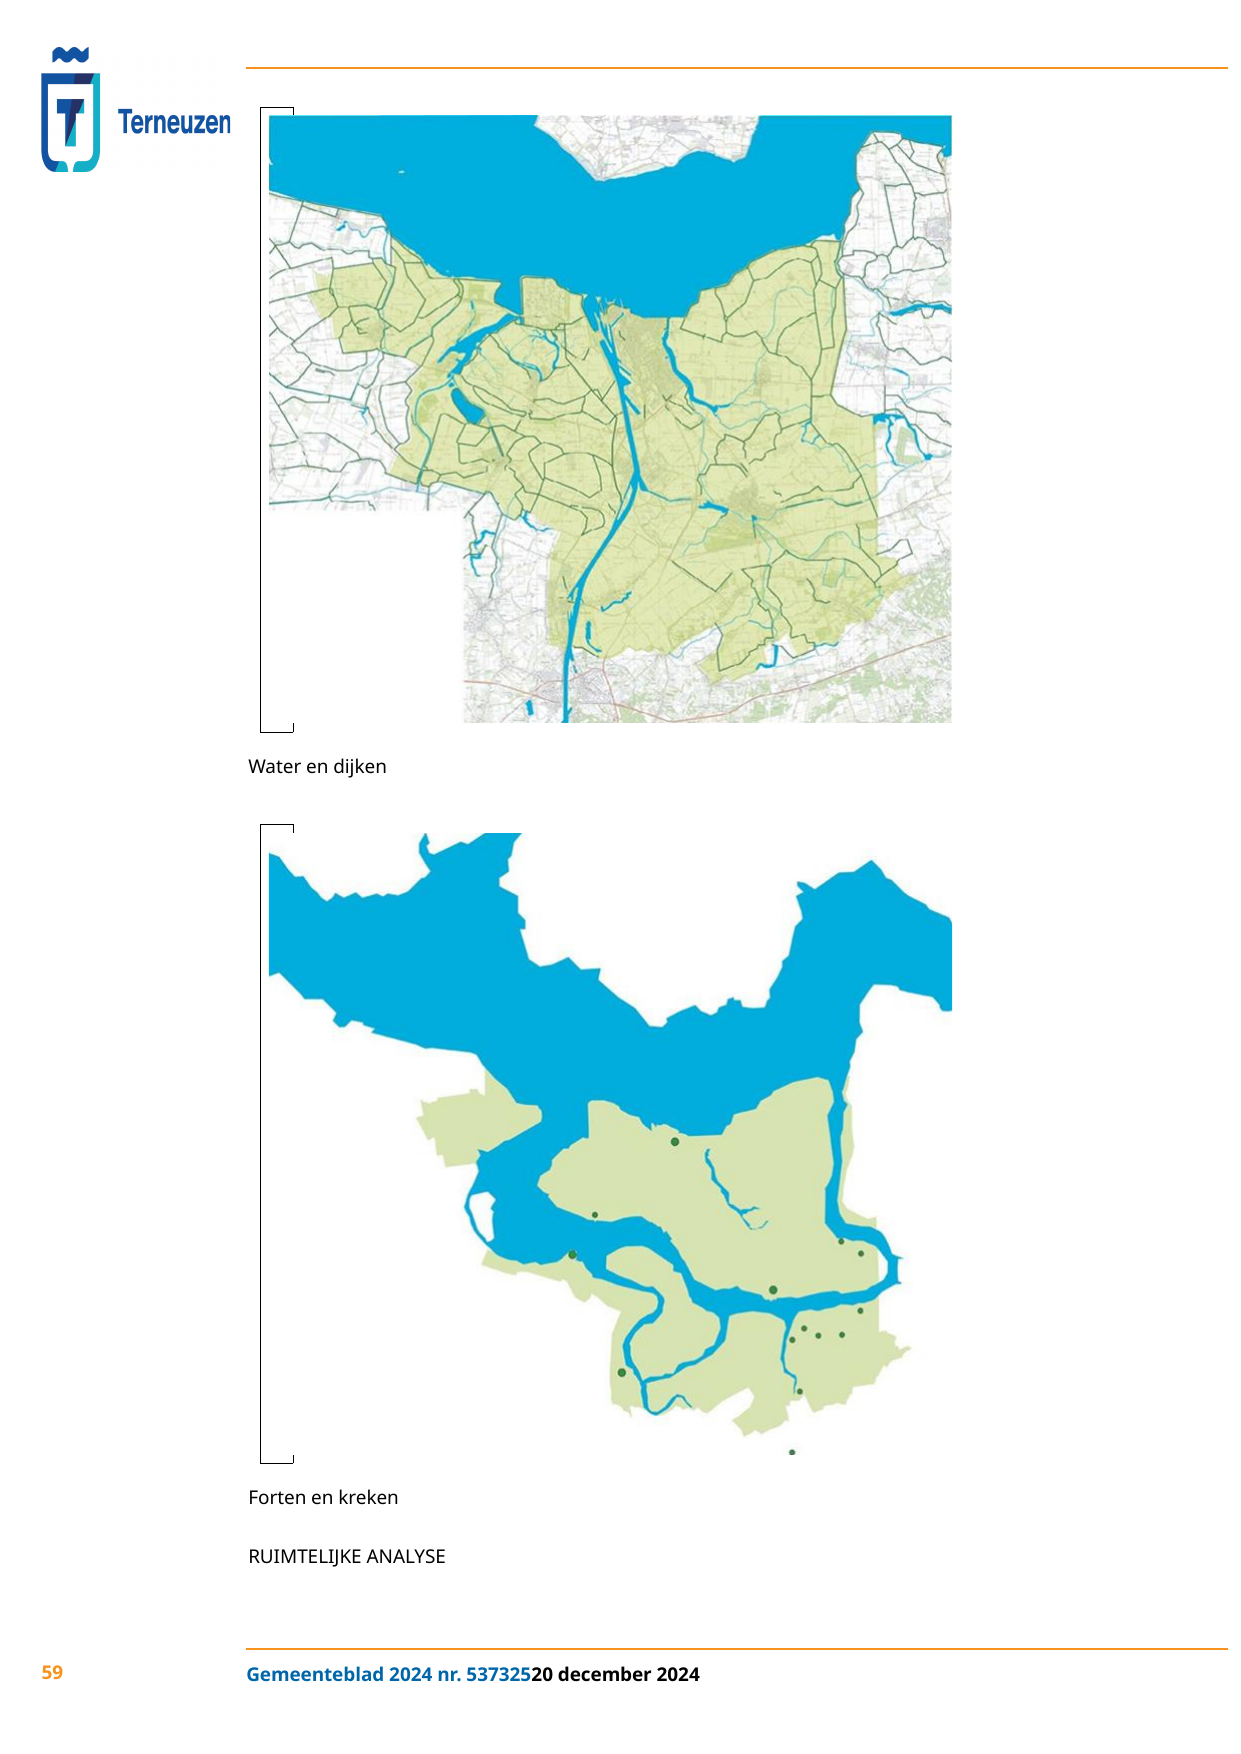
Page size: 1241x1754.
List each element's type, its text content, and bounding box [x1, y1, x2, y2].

picture [268, 115, 953, 723]
picture [41, 47, 231, 172]
text Forten en kreken [248, 1484, 1152, 1510]
text RUIMTELIJKE ANALYSE [248, 1544, 1152, 1569]
picture [498, 833, 953, 1028]
picture [268, 833, 485, 901]
picture [268, 972, 953, 1455]
picture [537, 1076, 889, 1301]
text Water en dijken [248, 753, 1152, 779]
